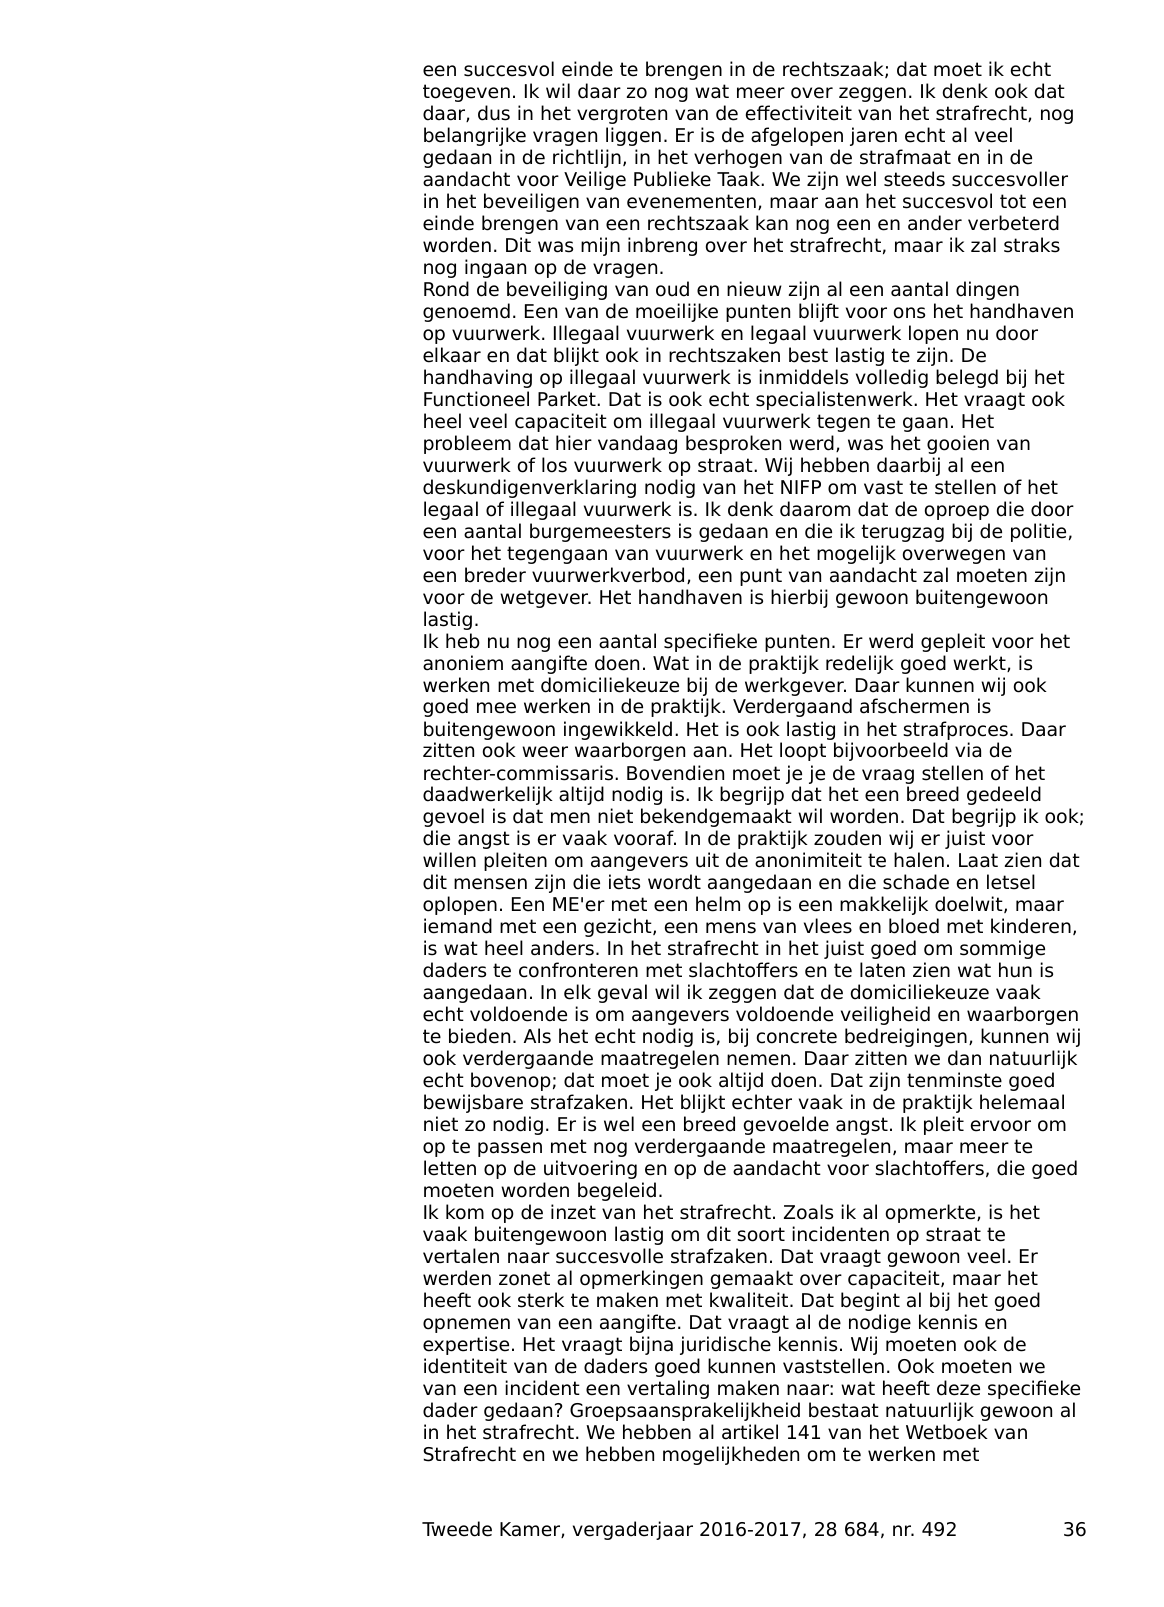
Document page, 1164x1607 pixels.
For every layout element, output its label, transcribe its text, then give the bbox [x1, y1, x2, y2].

text een succesvol einde te brengen in de rechtszaak; dat moet ik echt toegeven. Ik wil daar zo nog wat meer over zeggen. Ik denk ook dat daar, dus in het vergroten van de effectiviteit van het strafrecht, nog belangrijke vragen liggen. Er is de afgelopen jaren echt al veel gedaan in de richtlijn, in het verhogen van de strafmaat en in de aandacht voor Veilige Publieke Taak. We zijn wel steeds succesvoller in het beveiligen van evenementen, maar aan het succesvol tot een einde brengen van een rechtszaak kan nog een en ander verbeterd worden. Dit was mijn inbreng over het strafrecht, maar ik zal straks nog ingaan op de vragen. [422, 59, 1087, 279]
text Ik kom op de inzet van het strafrecht. Zoals ik al opmerkte, is het vaak buitengewoon lastig om dit soort incidenten op straat te vertalen naar succesvolle strafzaken. Dat vraagt gewoon veel. Er werden zonet al opmerkingen gemaakt over capaciteit, maar het heeft ook sterk te maken met kwaliteit. Dat begint al bij het goed opnemen van een aangifte. Dat vraagt al de nodige kennis en expertise. Het vraagt bijna juridische kennis. Wij moeten ook de identiteit van de daders goed kunnen vaststellen. Ook moeten we van een incident een vertaling maken naar: wat heeft deze specifieke dader gedaan? Groepsaansprakelijkheid bestaat natuurlijk gewoon al in het strafrecht. We hebben al artikel 141 van het Wetboek van Strafrecht en we hebben mogelijkheden om te werken met [422, 1202, 1087, 1466]
text Rond de beveiliging van oud en nieuw zijn al een aantal dingen genoemd. Een van de moeilijke punten blijft voor ons het handhaven op vuurwerk. Illegaal vuurwerk en legaal vuurwerk lopen nu door elkaar en dat blijkt ook in rechtszaken best lastig te zijn. De handhaving op illegaal vuurwerk is inmiddels volledig belegd bij het Functioneel Parket. Dat is ook echt specialistenwerk. Het vraagt ook heel veel capaciteit om illegaal vuurwerk tegen te gaan. Het probleem dat hier vandaag besproken werd, was het gooien van vuurwerk of los vuurwerk op straat. Wij hebben daarbij al een deskundigenverklaring nodig van het NIFP om vast te stellen of het legaal of illegaal vuurwerk is. Ik denk daarom dat de oproep die door een aantal burgemeesters is gedaan en die ik terugzag bij de politie, voor het tegengaan van vuurwerk en het mogelijk overwegen van een breder vuurwerkverbod, een punt van aandacht zal moeten zijn voor de wetgever. Het handhaven is hierbij gewoon buitengewoon lastig. [422, 279, 1087, 631]
text Ik heb nu nog een aantal specifieke punten. Er werd gepleit voor het anoniem aangifte doen. Wat in de praktijk redelijk goed werkt, is werken met domiciliekeuze bij de werkgever. Daar kunnen wij ook goed mee werken in de praktijk. Verdergaand afschermen is buitengewoon ingewikkeld. Het is ook lastig in het strafproces. Daar zitten ook weer waarborgen aan. Het loopt bijvoorbeeld via de rechter-commissaris. Bovendien moet je je de vraag stellen of het daadwerkelijk altijd nodig is. Ik begrijp dat het een breed gedeeld gevoel is dat men niet bekendgemaakt wil worden. Dat begrijp ik ook; die angst is er vaak vooraf. In de praktijk zouden wij er juist voor willen pleiten om aangevers uit de anonimiteit te halen. Laat zien dat dit mensen zijn die iets wordt aangedaan en die schade en letsel oplopen. Een ME'er met een helm op is een makkelijk doelwit, maar iemand met een gezicht, een mens van vlees en bloed met kinderen, is wat heel anders. In het strafrecht in het juist goed om sommige daders te confronteren met slachtoffers en te laten zien wat hun is aangedaan. In elk geval wil ik zeggen dat de domiciliekeuze vaak echt voldoende is om aangevers voldoende veiligheid en waarborgen te bieden. Als het echt nodig is, bij concrete bedreigingen, kunnen wij ook verdergaande maatregelen nemen. Daar zitten we dan natuurlijk echt bovenop; dat moet je ook altijd doen. Dat zijn tenminste goed bewijsbare strafzaken. Het blijkt echter vaak in de praktijk helemaal niet zo nodig. Er is wel een breed gevoelde angst. Ik pleit ervoor om op te passen met nog verdergaande maatregelen, maar meer te letten op de uitvoering en op de aandacht voor slachtoffers, die goed moeten worden begeleid. [422, 631, 1087, 1202]
